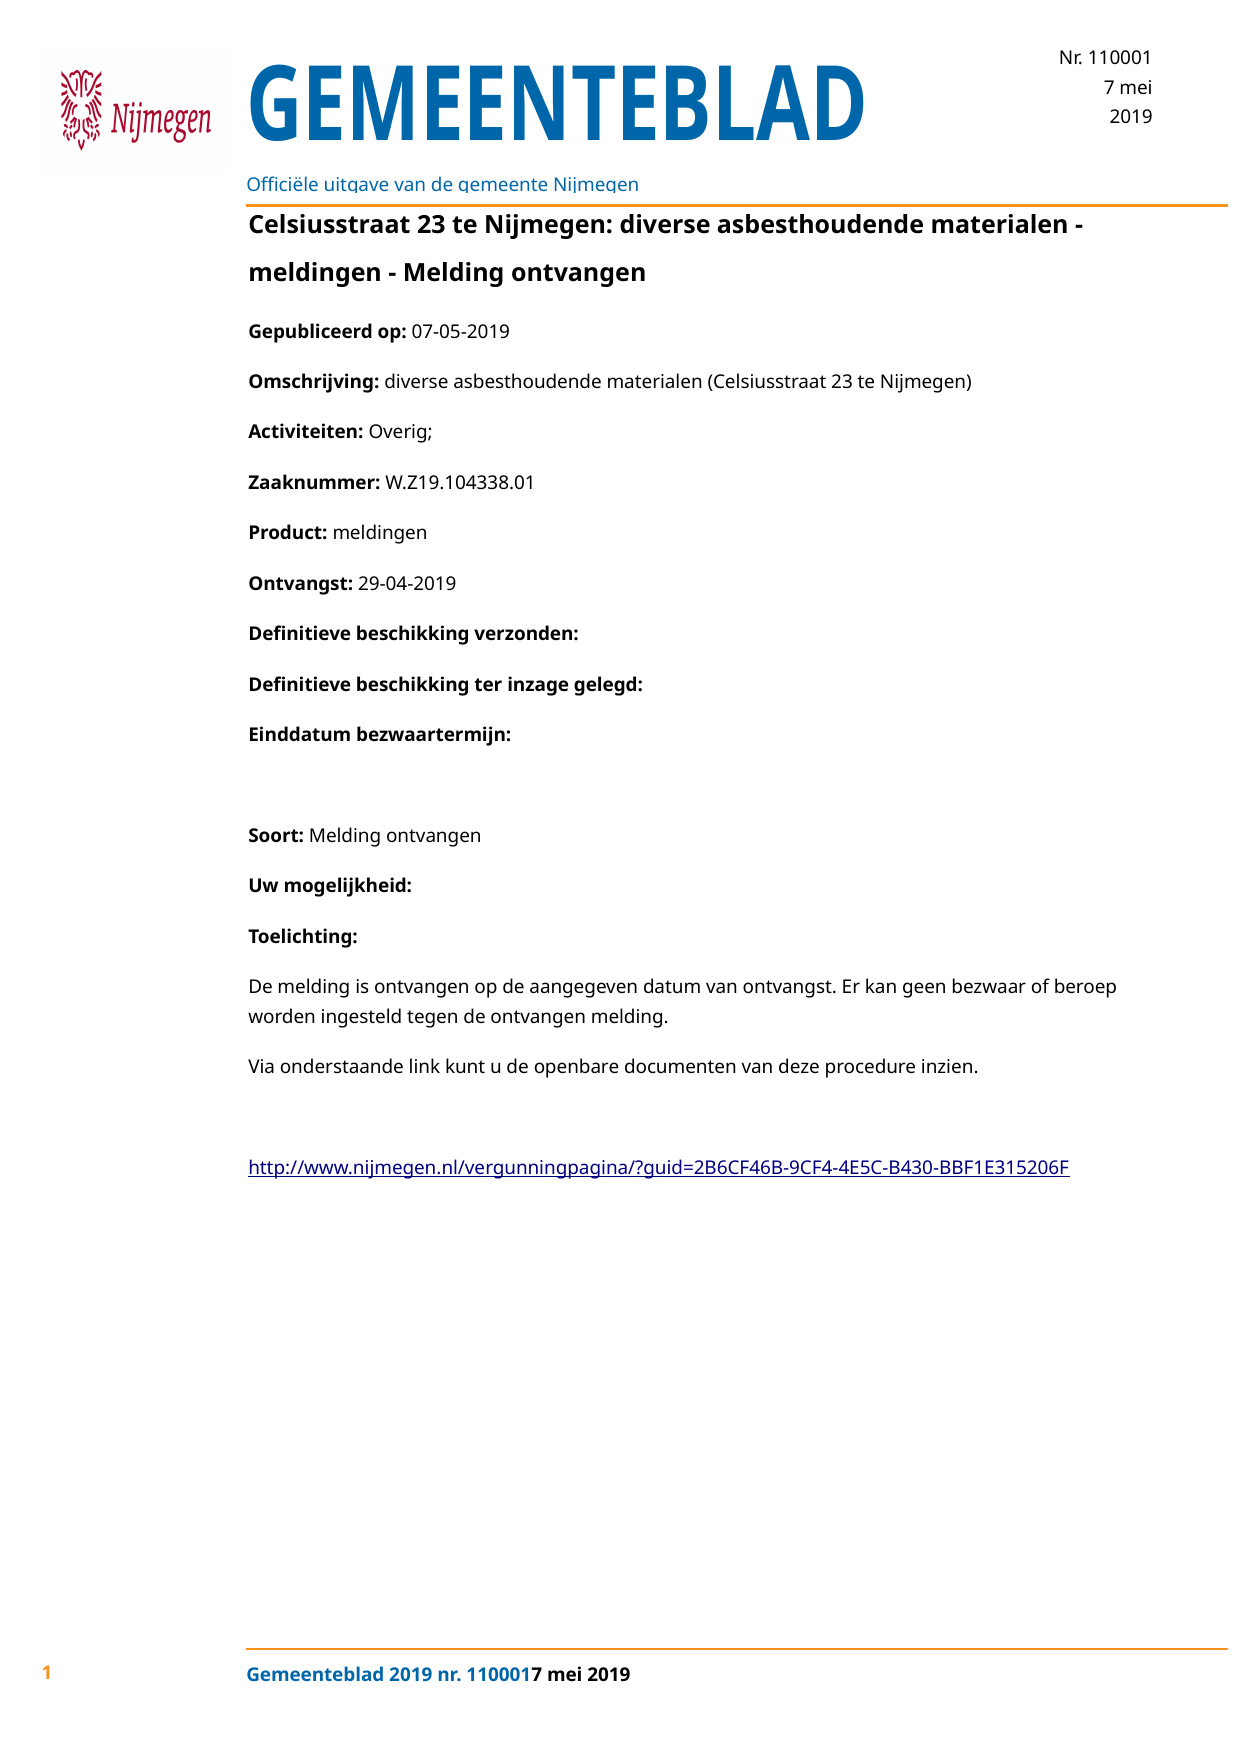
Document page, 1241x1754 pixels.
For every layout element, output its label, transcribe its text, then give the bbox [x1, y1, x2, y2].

text Ontvangst: 29-04-2019 [248, 570, 1152, 596]
text Gepubliceerd op: 07-05-2019 [248, 318, 1152, 344]
text Uw mogelijkheid: [248, 872, 1152, 898]
text Product: meldingen [248, 519, 1152, 545]
picture [41, 47, 231, 172]
text Celsiusstraat 23 te Nijmegen: diverse asbesthoudende materialen - meldingen - Melding ontvangen [248, 207, 1152, 288]
text De melding is ontvangen op de aangegeven datum van ontvangst. Er kan geen bezwaar of beroep worden ingesteld tegen de ontvangen melding. [248, 973, 1152, 1029]
text Via onderstaande link kunt u de openbare documenten van deze procedure inzien. [248, 1053, 1152, 1079]
text Definitieve beschikking verzonden: [248, 620, 1152, 646]
text Definitieve beschikking ter inzage gelegd: [248, 671, 1152, 697]
text Activiteiten: Overig; [248, 419, 1152, 444]
text Toelichting: [248, 923, 1152, 949]
text Soort: Melding ontvangen [248, 822, 1152, 848]
text Omschrijving: diverse asbesthoudende materialen (Celsiusstraat 23 te Nijmegen) [248, 368, 1152, 394]
text Einddatum bezwaartermijn: [248, 721, 1152, 747]
text Zaaknummer: W.Z19.104338.01 [248, 469, 1152, 495]
text http://www.nijmegen.nl/vergunningpagina/?guid=2B6CF46B-9CF4-4E5C-B430-BBF1E315206F [248, 1154, 1152, 1180]
